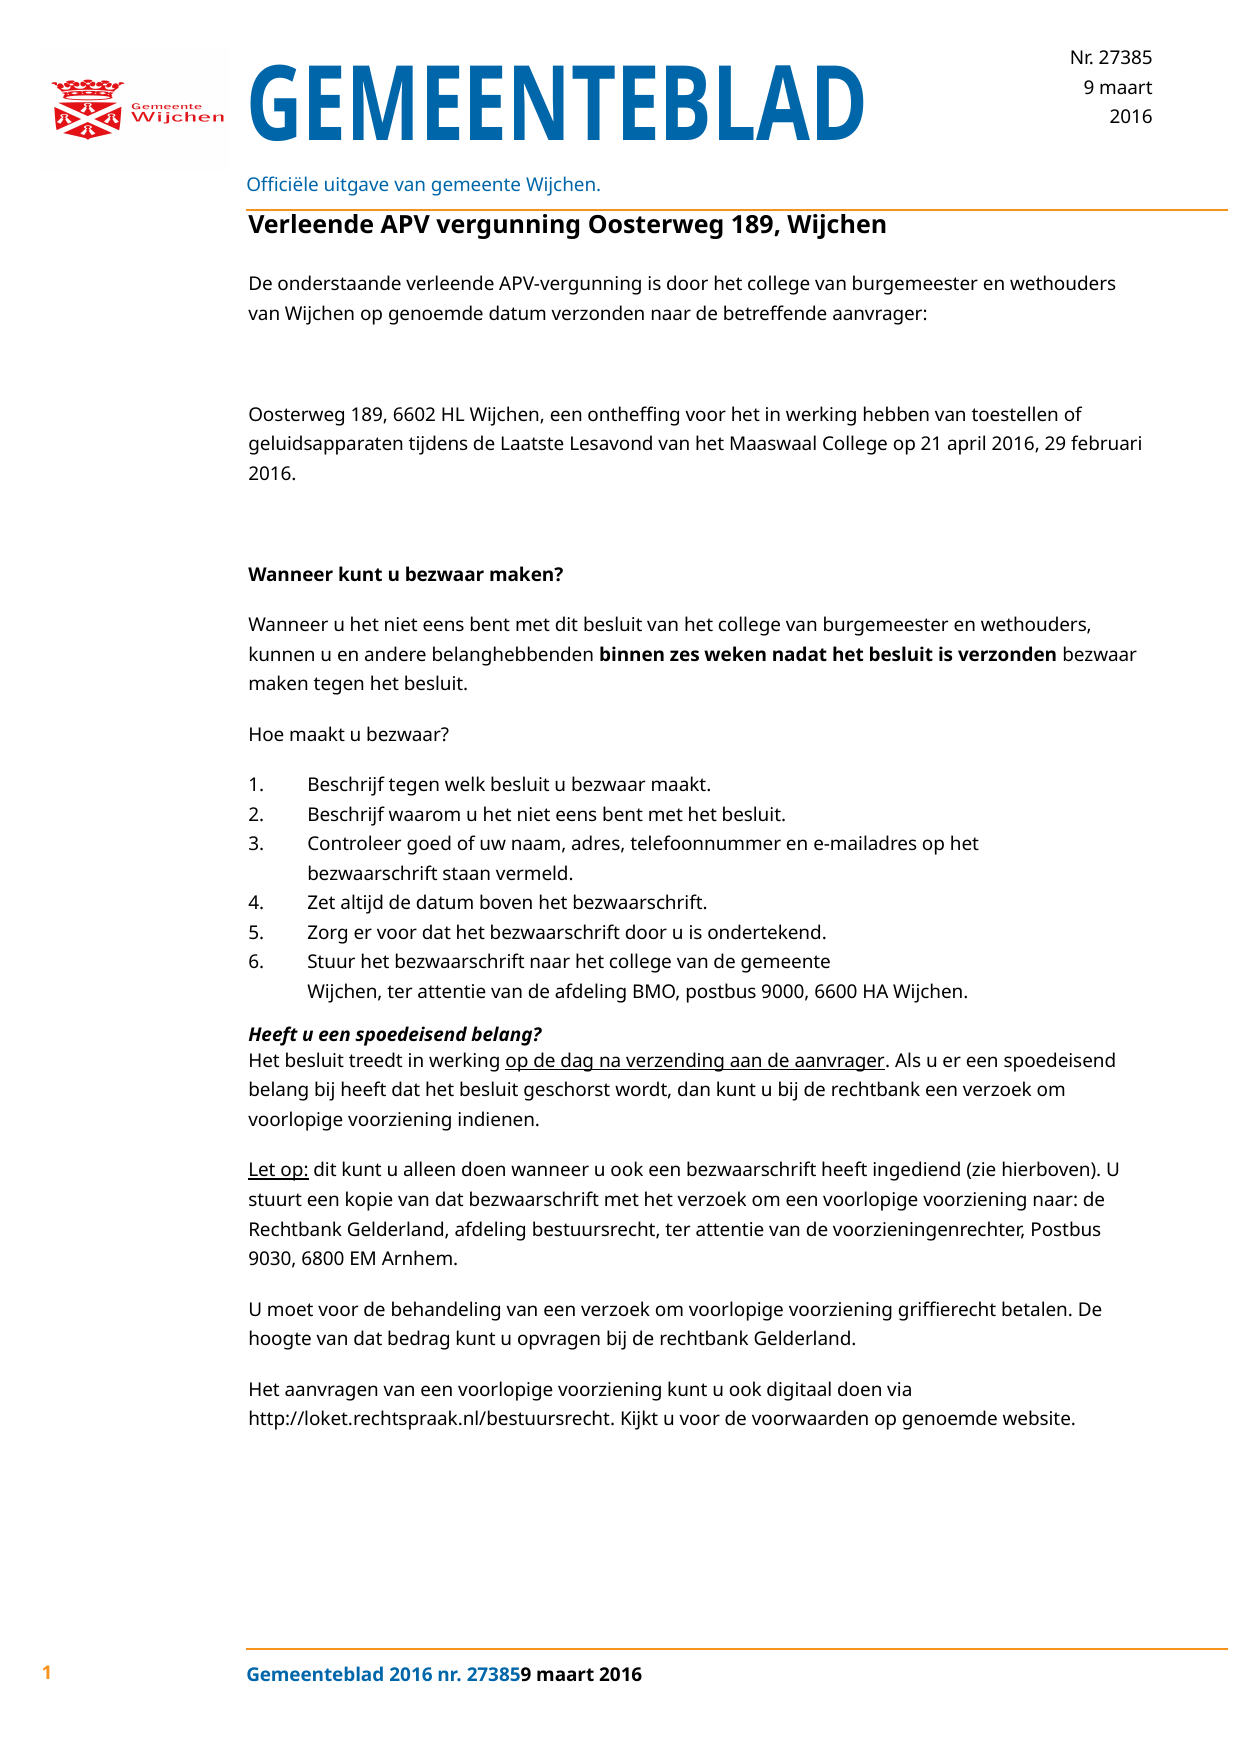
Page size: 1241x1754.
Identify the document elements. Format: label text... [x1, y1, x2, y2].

text Heeft u een spoedeisend belang? [248, 1021, 1152, 1047]
list bezwaarschrift staan vermeld. [248, 860, 1152, 886]
list Wijchen, ter attentie van de afdeling BMO, postbus 9000, 6600 HA Wijchen. [248, 978, 1152, 1004]
text U moet voor de behandeling van een verzoek om voorlopige voorziening griffierecht betalen. De hoogte van dat bedrag kunt u opvragen bij de rechtbank Gelderland. [248, 1296, 1152, 1351]
text Hoe maakt u bezwaar? [248, 721, 1152, 746]
text Let op: dit kunt u alleen doen wanneer u ook een bezwaarschrift heeft ingediend (zie hierboven). U stuurt een kopie van dat bezwaarschrift met het verzoek om een voorlopige voorziening naar: de Rechtbank Gelderland, afdeling bestuursrecht, ter attentie van de voorzieningenrechter, Postbus 9030, 6800 EM Arnhem. [248, 1157, 1152, 1271]
text Het besluit treedt in werking op de dag na verzending aan de aanvrager. Als u er een spoedeisend belang bij heeft dat het besluit geschorst wordt, dan kunt u bij de rechtbank een verzoek om voorlopige voorziening indienen. [248, 1047, 1152, 1132]
text Oosterweg 189, 6602 HL Wijchen, een ontheffing voor het in werking hebben van toestellen of geluidsapparaten tijdens de Laatste Lesavond van het Maaswaal College op 21 april 2016, 29 februari 2016. [248, 401, 1152, 486]
picture [41, 47, 231, 172]
list Beschrijf tegen welk besluit u bezwaar maakt. [248, 771, 1152, 797]
list Stuur het bezwaarschrift naar het college van de gemeente [248, 949, 1152, 974]
list Beschrijf waarom u het niet eens bent met het besluit. [248, 801, 1152, 826]
text Verleende APV vergunning Oosterweg 189, Wijchen [248, 211, 1152, 241]
text Het aanvragen van een voorlopige voorziening kunt u ook digitaal doen via http://loket.rechtspraak.nl/bestuursrecht. Kijkt u voor de voorwaarden op genoemde website. [248, 1376, 1152, 1431]
list Controleer goed of uw naam, adres, telefoonnummer en e-mailadres op het [248, 830, 1152, 856]
list Zet altijd de datum boven het bezwaarschrift. [248, 889, 1152, 915]
text Wanneer kunt u bezwaar maken? [248, 561, 1152, 586]
text Wanneer u het niet eens bent met dit besluit van het college van burgemeester en wethouders, kunnen u en andere belanghebbenden binnen zes weken nadat het besluit is verzonden bezwaar maken tegen het besluit. [248, 611, 1152, 696]
text De onderstaande verleende APV-vergunning is door het college van burgemeester en wethouders van Wijchen op genoemde datum verzonden naar de betreffende aanvrager: [248, 270, 1152, 326]
list Zorg er voor dat het bezwaarschrift door u is ondertekend. [248, 919, 1152, 945]
